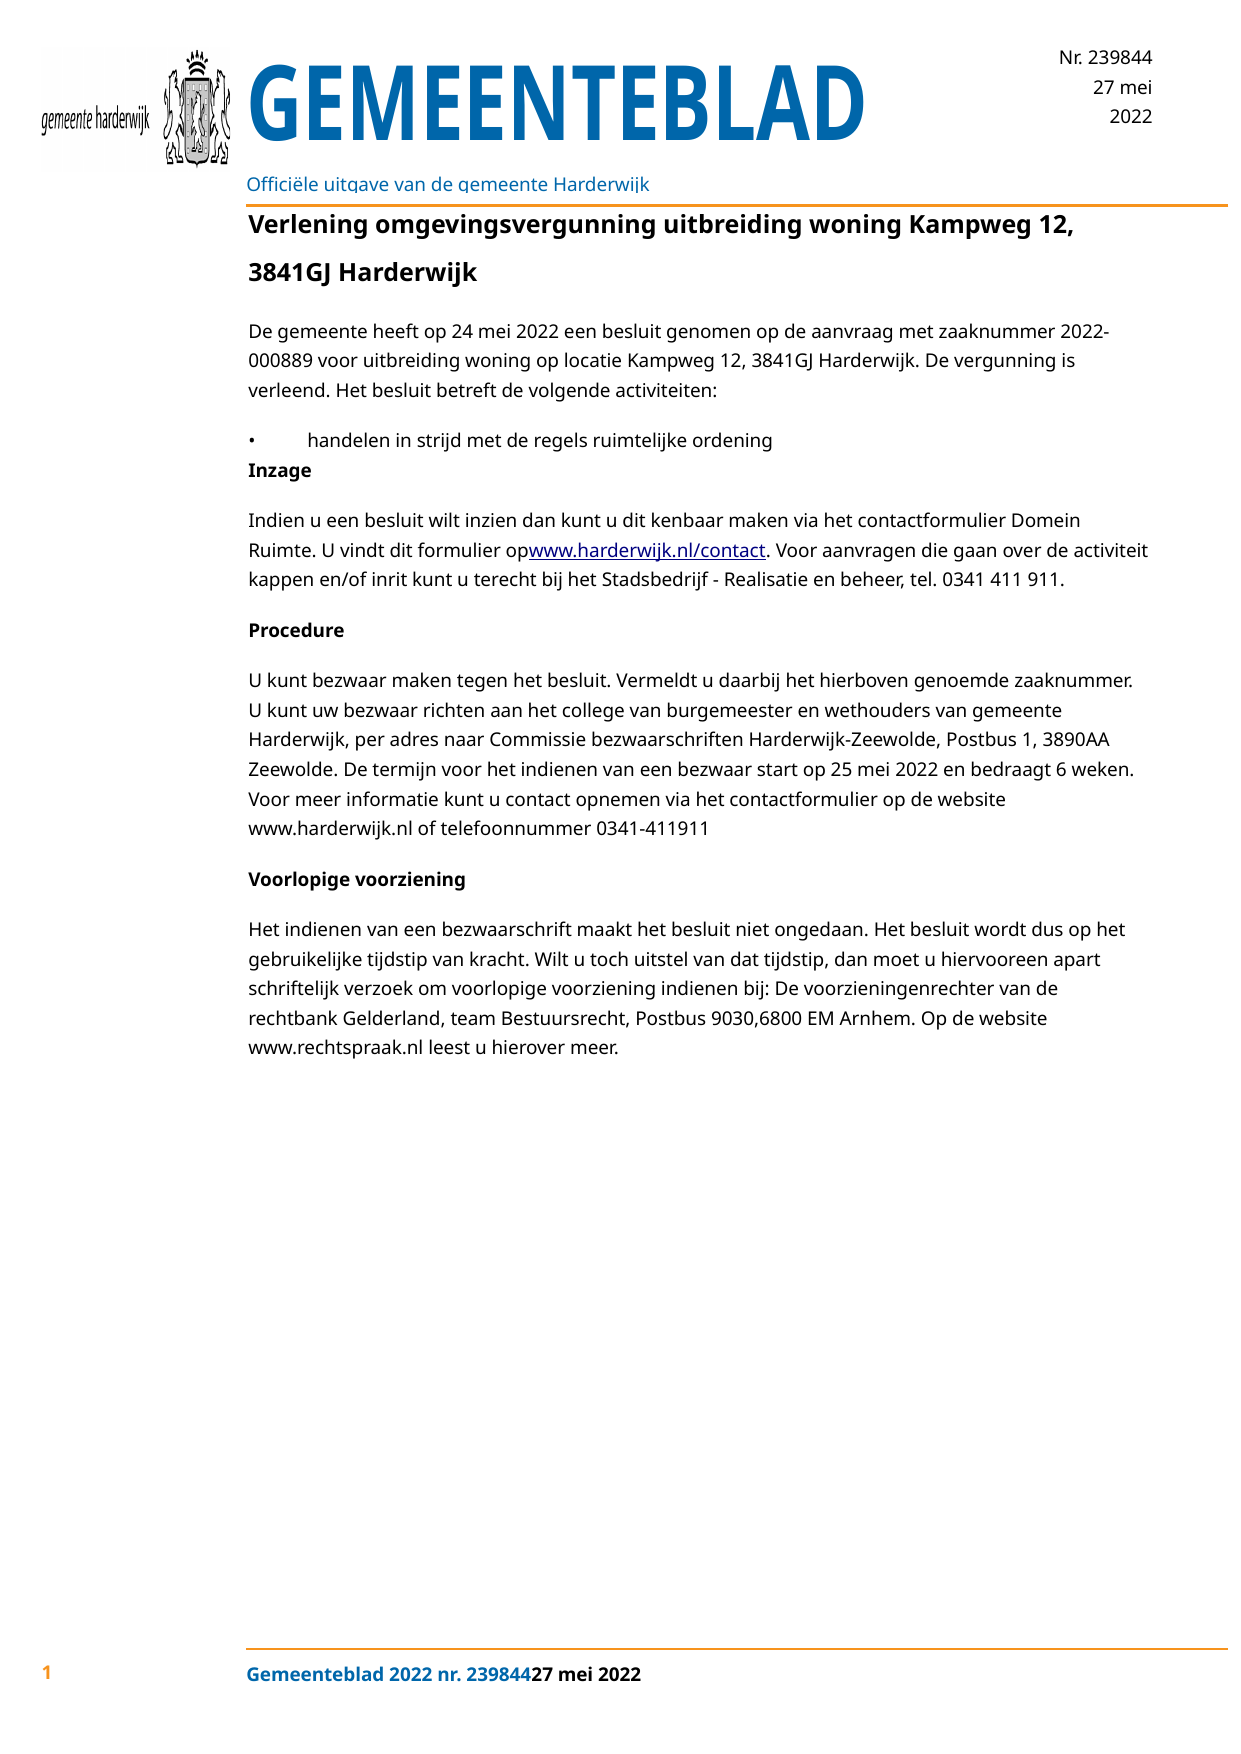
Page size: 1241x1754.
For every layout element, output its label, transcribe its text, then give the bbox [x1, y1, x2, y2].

text U kunt bezwaar maken tegen het besluit. Vermeldt u daarbij het hierboven genoemde zaaknummer. U kunt uw bezwaar richten aan het college van burgemeester en wethouders van gemeente Harderwijk, per adres naar Commissie bezwaarschriften Harderwijk-Zeewolde, Postbus 1, 3890AA Zeewolde. De termijn voor het indienen van een bezwaar start op 25 mei 2022 en bedraagt 6 weken. Voor meer informatie kunt u contact opnemen via het contactformulier op de website www.harderwijk.nl of telefoonnummer 0341-411911 [248, 667, 1152, 841]
list handelen in strijd met de regels ruimtelijke ordening [248, 427, 1152, 453]
text Voorlopige voorziening [248, 866, 1152, 892]
text Inzage [248, 457, 1152, 483]
text Indien u een besluit wilt inzien dan kunt u dit kenbaar maken via het contactformulier Domein Ruimte. U vindt dit formulier opwww.harderwijk.nl/contact. Voor aanvragen die gaan over de activiteit kappen en/of inrit kunt u terecht bij het Stadsbedrijf - Realisatie en beheer, tel. 0341 411 911. [248, 507, 1152, 592]
picture [41, 47, 231, 172]
text Het indienen van een bezwaarschrift maakt het besluit niet ongedaan. Het besluit wordt dus op het gebruikelijke tijdstip van kracht. Wilt u toch uitstel van dat tijdstip, dan moet u hiervooreen apart schriftelijk verzoek om voorlopige voorziening indienen bij: De voorzieningenrechter van de rechtbank Gelderland, team Bestuursrecht, Postbus 9030,6800 EM Arnhem. Op de website www.rechtspraak.nl leest u hierover meer. [248, 916, 1152, 1060]
text Verlening omgevingsvergunning uitbreiding woning Kampweg 12, 3841GJ Harderwijk [248, 207, 1152, 288]
text De gemeente heeft op 24 mei 2022 een besluit genomen op de aanvraag met zaaknummer 2022-000889 voor uitbreiding woning op locatie Kampweg 12, 3841GJ Harderwijk. De vergunning is verleend. Het besluit betreft de volgende activiteiten: [248, 318, 1152, 403]
text Procedure [248, 617, 1152, 643]
